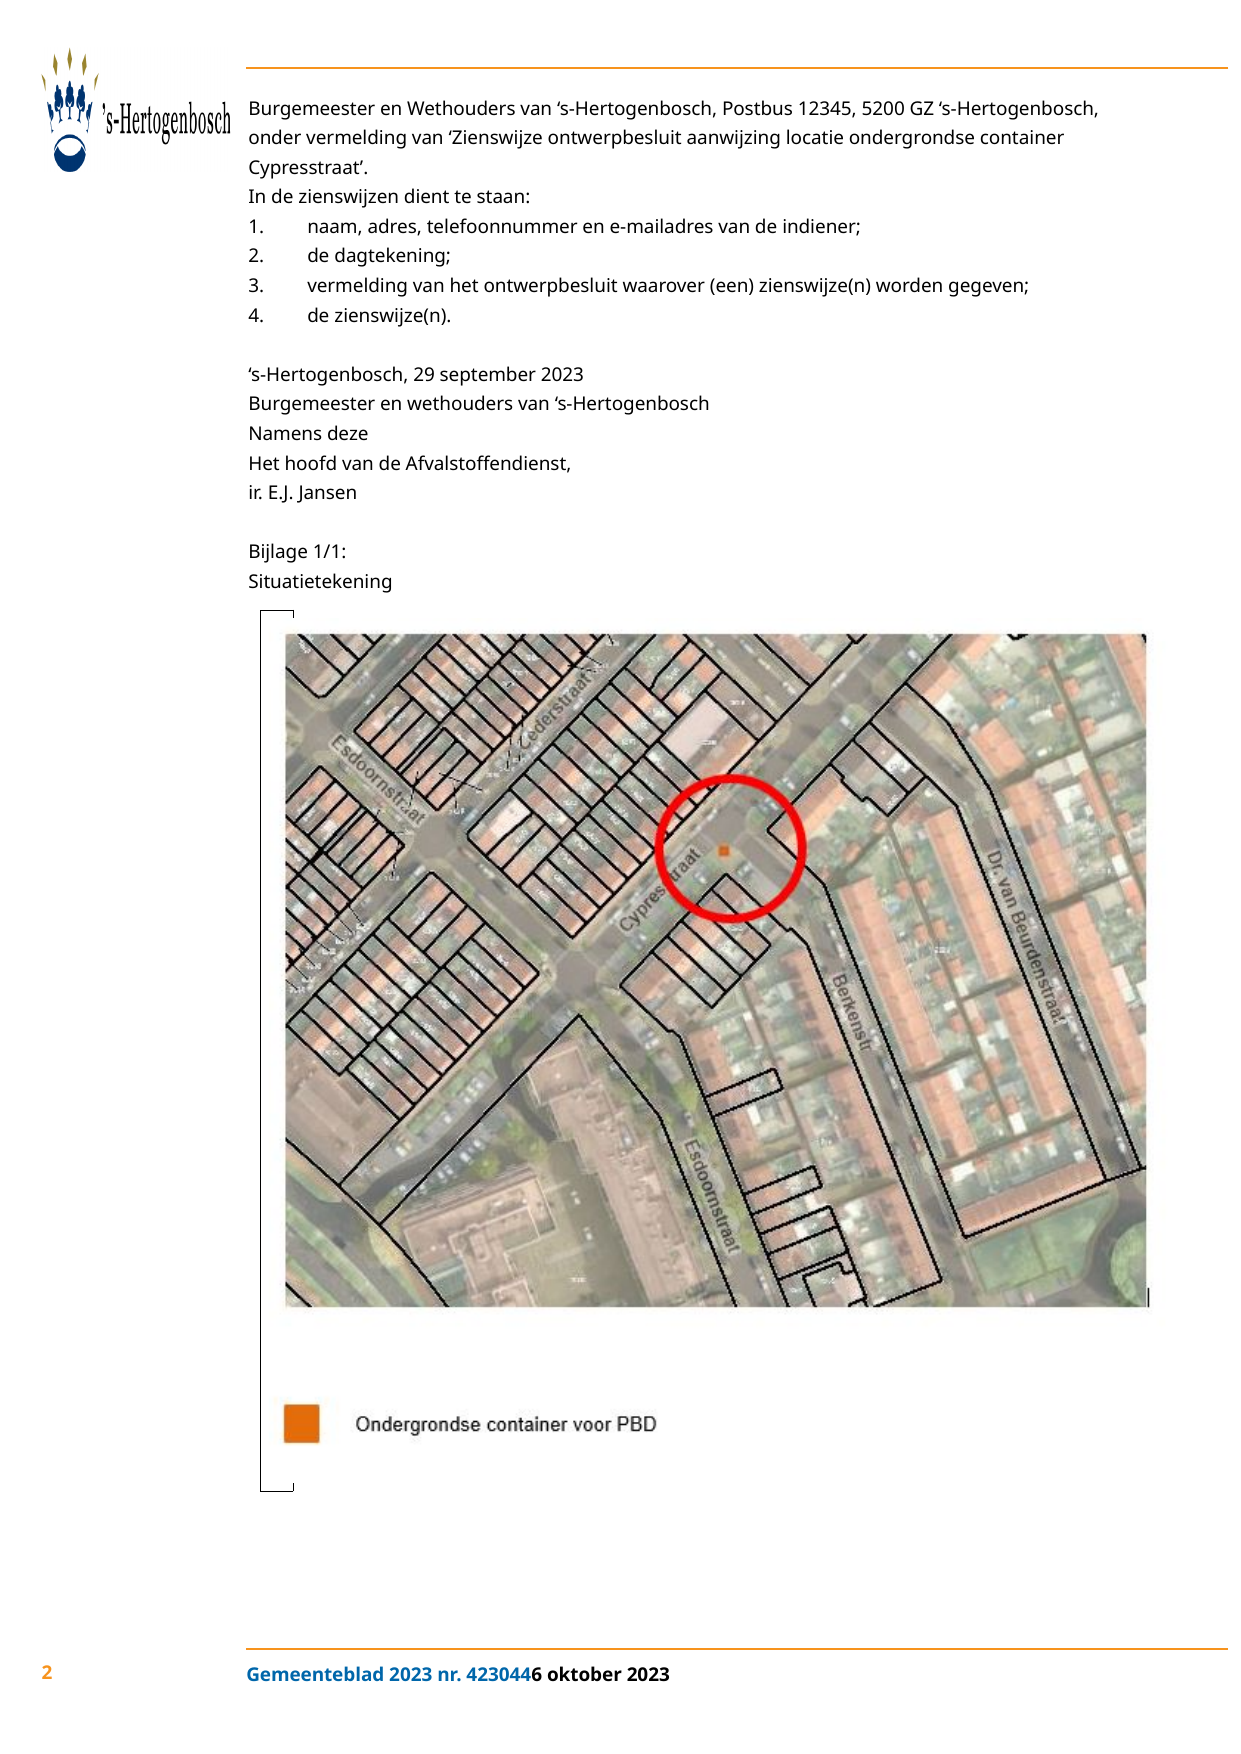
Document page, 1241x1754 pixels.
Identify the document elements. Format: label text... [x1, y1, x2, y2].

text Namens deze [248, 420, 1152, 446]
text In de zienswijzen dient te staan: [248, 183, 1152, 209]
list de zienswijze(n). [248, 302, 1152, 328]
text ‘s-Hertogenbosch, 29 september 2023 [248, 361, 1152, 387]
list de dagtekening; [248, 243, 1152, 268]
list naam, adres, telefoonnummer en e-mailadres van de indiener; [248, 213, 1152, 239]
text Burgemeester en wethouders van ‘s-Hertogenbosch [248, 391, 1152, 416]
text Bijlage 1/1: [248, 538, 1152, 564]
text ir. E.J. Jansen [248, 479, 1152, 505]
picture [268, 618, 1173, 1483]
text Het hoofd van de Afvalstoffendienst, [248, 450, 1152, 476]
text Situatietekening [248, 568, 1152, 594]
picture [41, 47, 231, 172]
text Burgemeester en Wethouders van ‘s-Hertogenbosch, Postbus 12345, 5200 GZ ‘s-Hertogenbosch, onder vermelding van ‘Zienswijze ontwerpbesluit aanwijzing locatie ondergrondse container Cypresstraat’. [248, 95, 1152, 180]
list vermelding van het ontwerpbesluit waarover (een) zienswijze(n) worden gegeven; [248, 272, 1152, 298]
